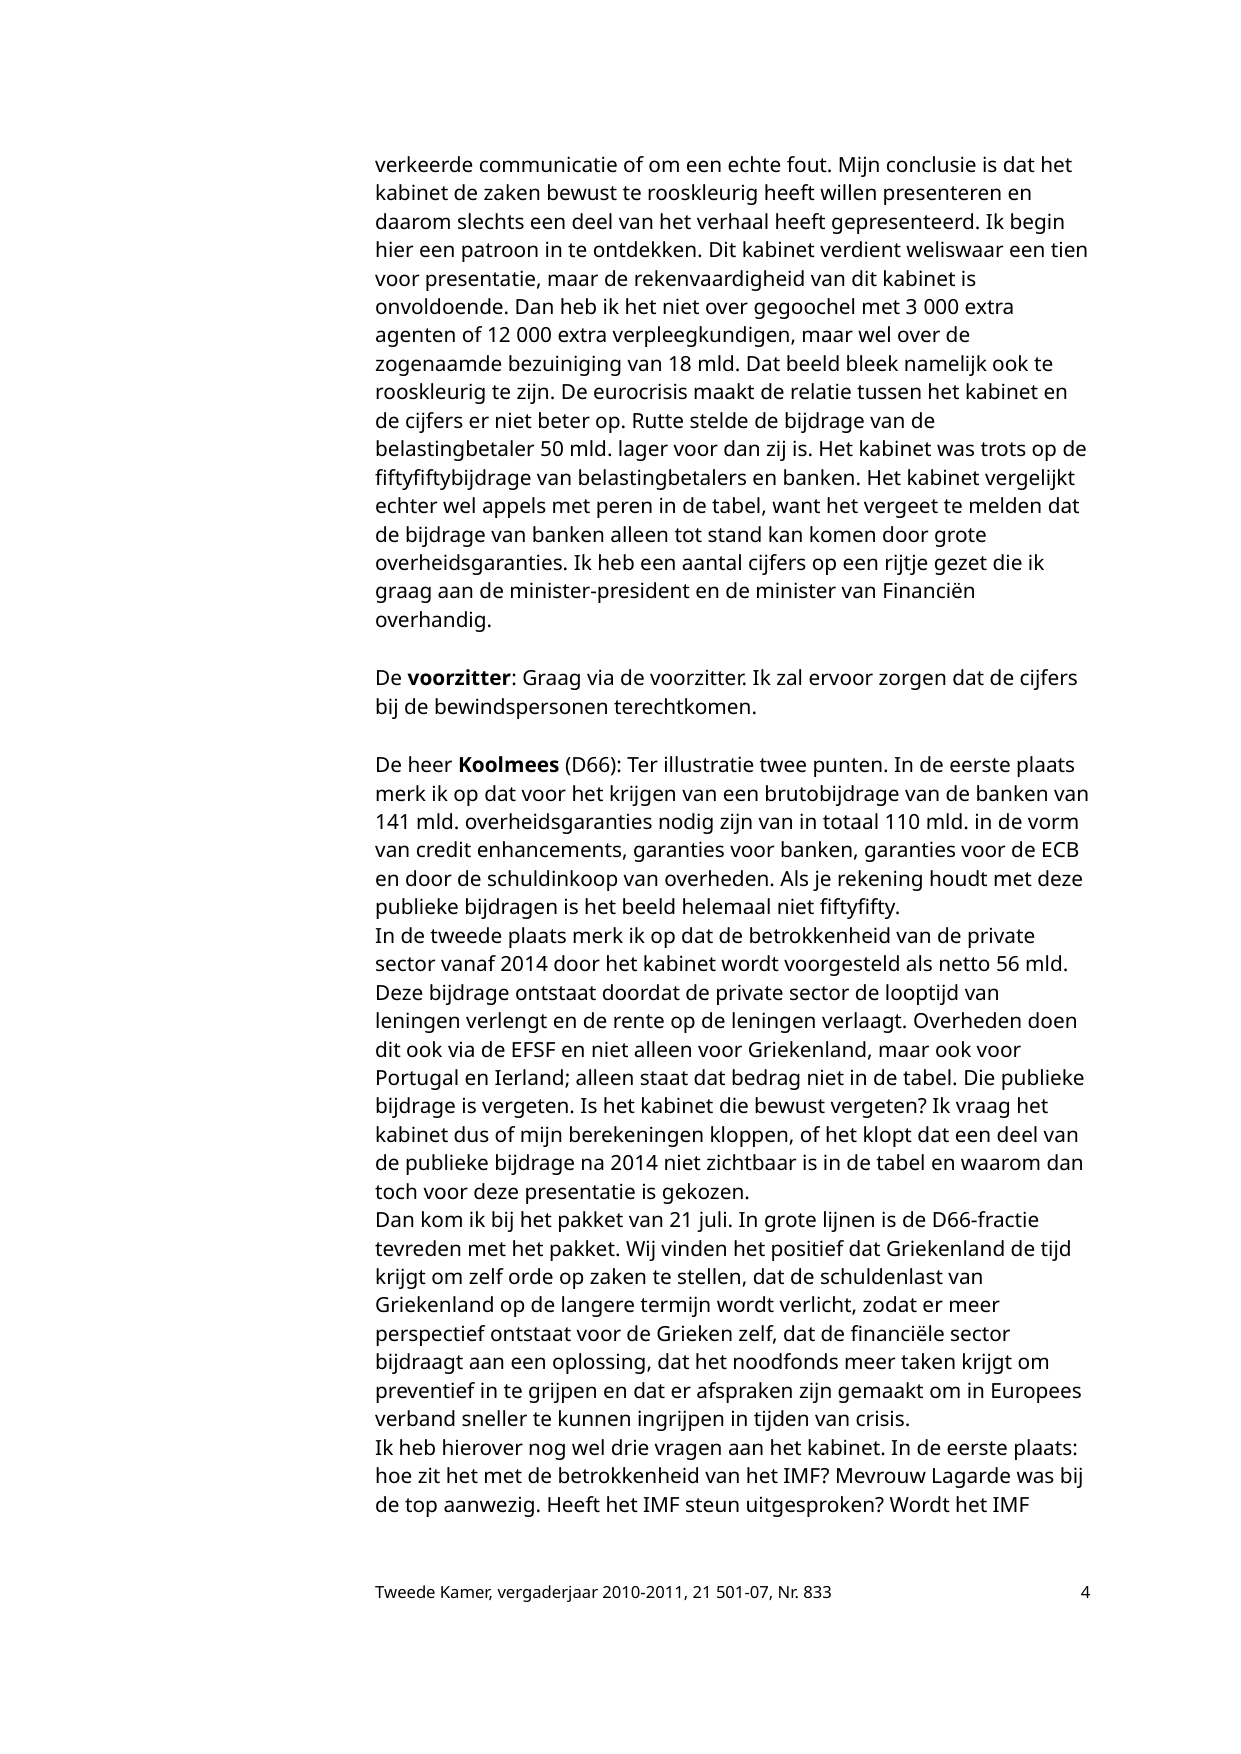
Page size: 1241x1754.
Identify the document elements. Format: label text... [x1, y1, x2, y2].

text De heer Koolmees (D66): Ter illustratie twee punten. In de eerste plaats merk ik op dat voor het krijgen van een brutobijdrage van de banken van 141 mld. overheidsgaranties nodig zijn van in totaal 110 mld. in de vorm van credit enhancements, garanties voor banken, garanties voor de ECB en door de schuldinkoop van overheden. Als je rekening houdt met deze publieke bijdragen is het beeld helemaal niet fiftyfifty. [375, 750, 1090, 921]
text De voorzitter: Graag via de voorzitter. Ik zal ervoor zorgen dat de cijfers bij de bewindspersonen terechtkomen. [375, 663, 1090, 720]
text Dan kom ik bij het pakket van 21 juli. In grote lijnen is de D66-fractie tevreden met het pakket. Wij vinden het positief dat Griekenland de tijd krijgt om zelf orde op zaken te stellen, dat de schuldenlast van Griekenland op de langere termijn wordt verlicht, zodat er meer perspectief ontstaat voor de Grieken zelf, dat de financiële sector bijdraagt aan een oplossing, dat het noodfonds meer taken krijgt om preventief in te grijpen en dat er afspraken zijn gemaakt om in Europees verband sneller te kunnen ingrijpen in tijden van crisis. [375, 1205, 1090, 1433]
text In de tweede plaats merk ik op dat de betrokkenheid van de private sector vanaf 2014 door het kabinet wordt voorgesteld als netto 56 mld. Deze bijdrage ontstaat doordat de private sector de looptijd van leningen verlengt en de rente op de leningen verlaagt. Overheden doen dit ook via de EFSF en niet alleen voor Griekenland, maar ook voor Portugal en Ierland; alleen staat dat bedrag niet in de tabel. Die publieke bijdrage is vergeten. Is het kabinet die bewust vergeten? Ik vraag het kabinet dus of mijn berekeningen kloppen, of het klopt dat een deel van de publieke bijdrage na 2014 niet zichtbaar is in de tabel en waarom dan toch voor deze presentatie is gekozen. [375, 921, 1090, 1205]
text Ik heb hierover nog wel drie vragen aan het kabinet. In de eerste plaats: hoe zit het met de betrokkenheid van het IMF? Mevrouw Lagarde was bij de top aanwezig. Heeft het IMF steun uitgesproken? Wordt het IMF [375, 1433, 1090, 1518]
text verkeerde communicatie of om een echte fout. Mijn conclusie is dat het kabinet de zaken bewust te rooskleurig heeft willen presenteren en daarom slechts een deel van het verhaal heeft gepresenteerd. Ik begin hier een patroon in te ontdekken. Dit kabinet verdient weliswaar een tien voor presentatie, maar de rekenvaardigheid van dit kabinet is onvoldoende. Dan heb ik het niet over gegoochel met 3 000 extra agenten of 12 000 extra verpleegkundigen, maar wel over de zogenaamde bezuiniging van 18 mld. Dat beeld bleek namelijk ook te rooskleurig te zijn. De eurocrisis maakt de relatie tussen het kabinet en de cijfers er niet beter op. Rutte stelde de bijdrage van de belastingbetaler 50 mld. lager voor dan zij is. Het kabinet was trots op de fiftyfiftybijdrage van belastingbetalers en banken. Het kabinet vergelijkt echter wel appels met peren in de tabel, want het vergeet te melden dat de bijdrage van banken alleen tot stand kan komen door grote overheidsgaranties. Ik heb een aantal cijfers op een rijtje gezet die ik graag aan de minister-president en de minister van Financiën overhandig. [375, 150, 1090, 633]
